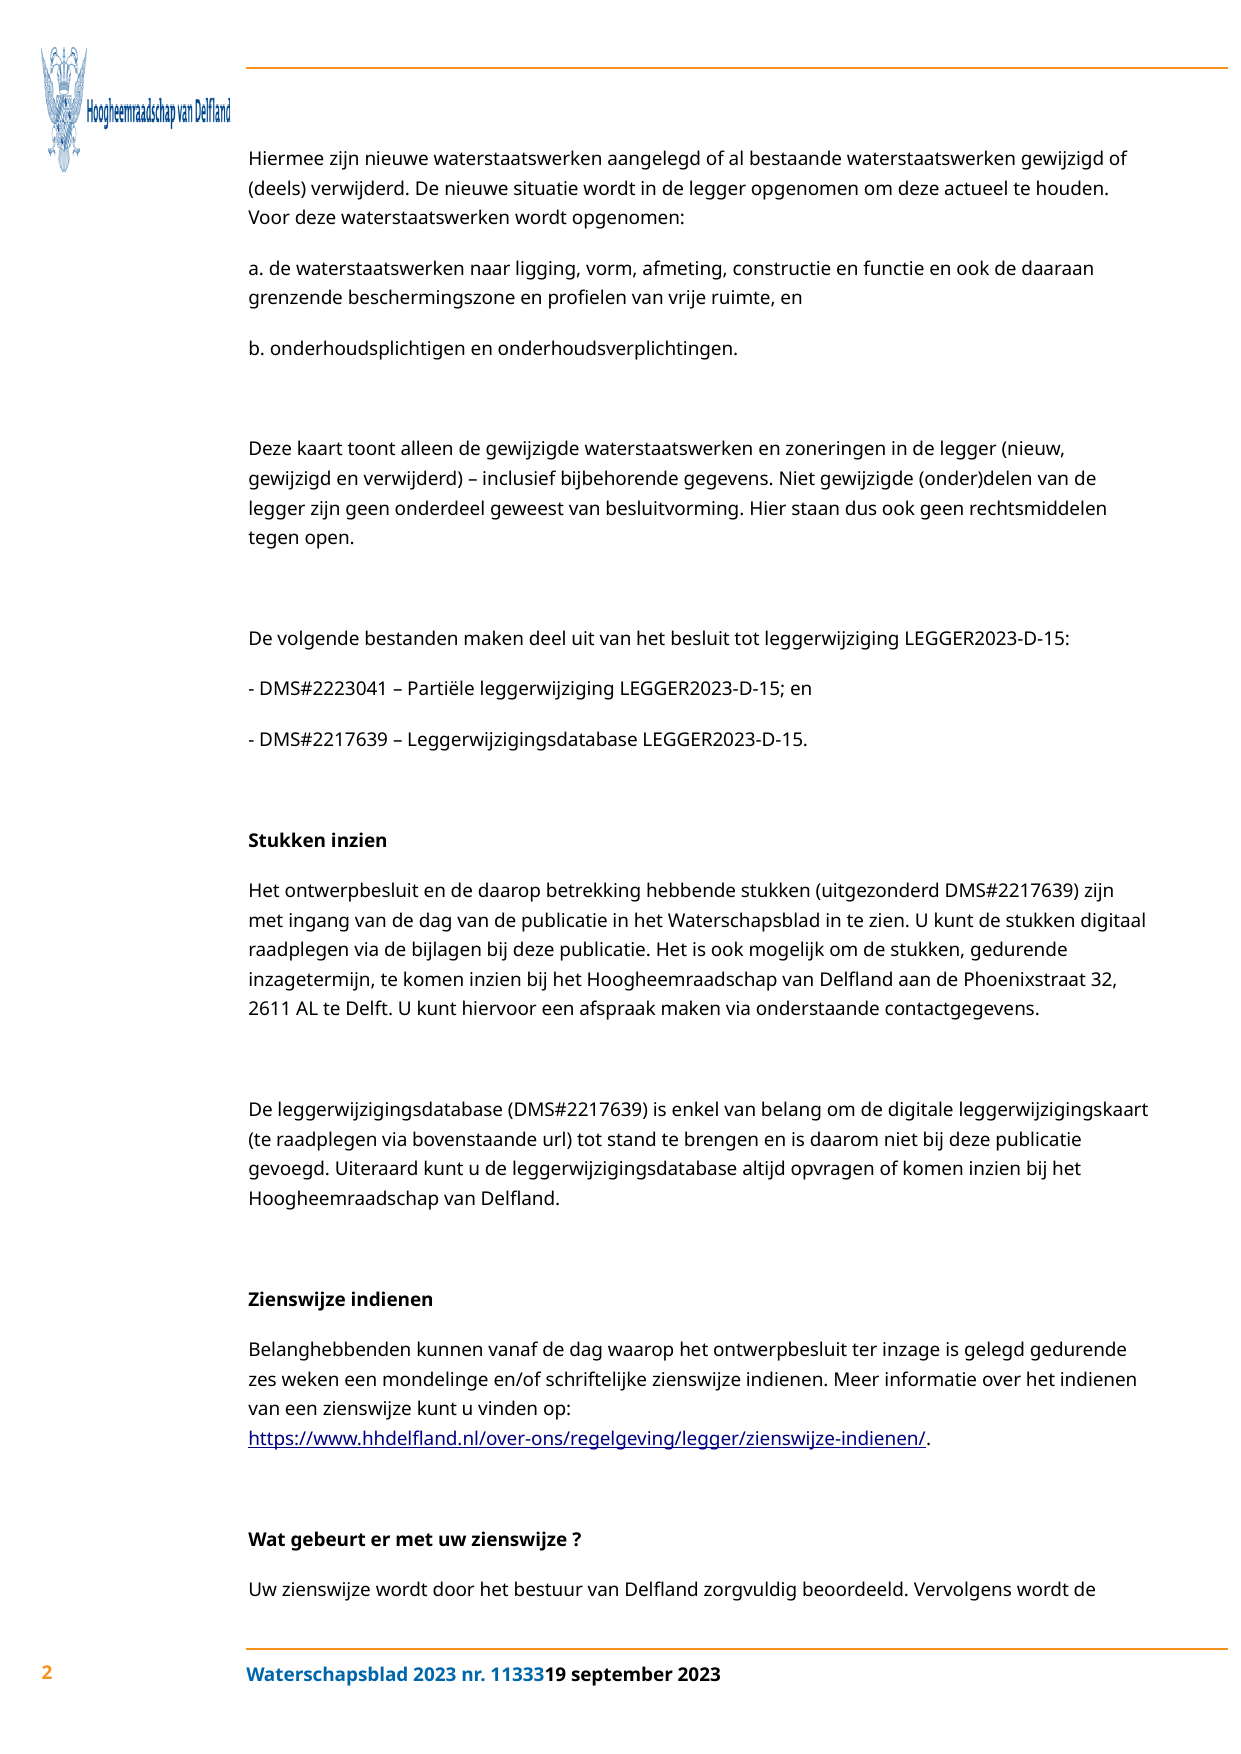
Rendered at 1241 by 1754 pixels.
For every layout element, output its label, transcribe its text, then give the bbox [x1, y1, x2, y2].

text De volgende bestanden maken deel uit van het besluit tot leggerwijziging LEGGER2023-D-15: [248, 625, 1152, 651]
text Het ontwerpbesluit en de daarop betrekking hebbende stukken (uitgezonderd DMS#2217639) zijn met ingang van de dag van de publicatie in het Waterschapsblad in te zien. U kunt de stukken digitaal raadplegen via de bijlagen bij deze publicatie. Het is ook mogelijk om de stukken, gedurende inzagetermijn, te komen inzien bij het Hoogheemraadschap van Delfland aan de Phoenixstraat 32, 2611 AL te Delft. U kunt hiervoor een afspraak maken via onderstaande contactgegevens. [248, 877, 1152, 1021]
text b. onderhoudsplichtigen en onderhoudsverplichtingen. [248, 335, 1152, 361]
text a. de waterstaatswerken naar ligging, vorm, afmeting, constructie en functie en ook de daaraan grenzende beschermingszone en profielen van vrije ruimte, en [248, 255, 1152, 310]
text Wat gebeurt er met uw zienswijze ? [248, 1526, 1152, 1552]
text - DMS#2217639 – Leggerwijzigingsdatabase LEGGER2023-D-15. [248, 726, 1152, 752]
text - DMS#2223041 – Partiële leggerwijziging LEGGER2023-D-15; en [248, 676, 1152, 701]
text Uw zienswijze wordt door het bestuur van Delfland zorgvuldig beoordeeld. Vervolgens wordt de [248, 1576, 1152, 1602]
text De leggerwijzigingsdatabase (DMS#2217639) is enkel van belang om de digitale leggerwijzigingskaart (te raadplegen via bovenstaande url) tot stand te brengen en is daarom niet bij deze publicatie gevoegd. Uiteraard kunt u de leggerwijzigingsdatabase altijd opvragen of komen inzien bij het Hoogheemraadschap van Delfland. [248, 1096, 1152, 1211]
text Stukken inzien [248, 827, 1152, 853]
text Belanghebbenden kunnen vanaf de dag waarop het ontwerpbesluit ter inzage is gelegd gedurende zes weken een mondelinge en/of schriftelijke zienswijze indienen. Meer informatie over het indienen van een zienswijze kunt u vinden op: https://www.hhdelfland.nl/over-ons/regelgeving/legger/zienswijze-indienen/. [248, 1336, 1152, 1451]
text Deze kaart toont alleen de gewijzigde waterstaatswerken en zoneringen in de legger (nieuw, gewijzigd en verwijderd) – inclusief bijbehorende gegevens. Niet gewijzigde (onder)delen van de legger zijn geen onderdeel geweest van besluitvorming. Hier staan dus ook geen rechtsmiddelen tegen open. [248, 436, 1152, 550]
picture [41, 47, 231, 172]
text Zienswijze indienen [248, 1286, 1152, 1312]
text Hiermee zijn nieuwe waterstaatswerken aangelegd of al bestaande waterstaatswerken gewijzigd of (deels) verwijderd. De nieuwe situatie wordt in de legger opgenomen om deze actueel te houden. Voor deze waterstaatswerken wordt opgenomen: [248, 145, 1152, 230]
